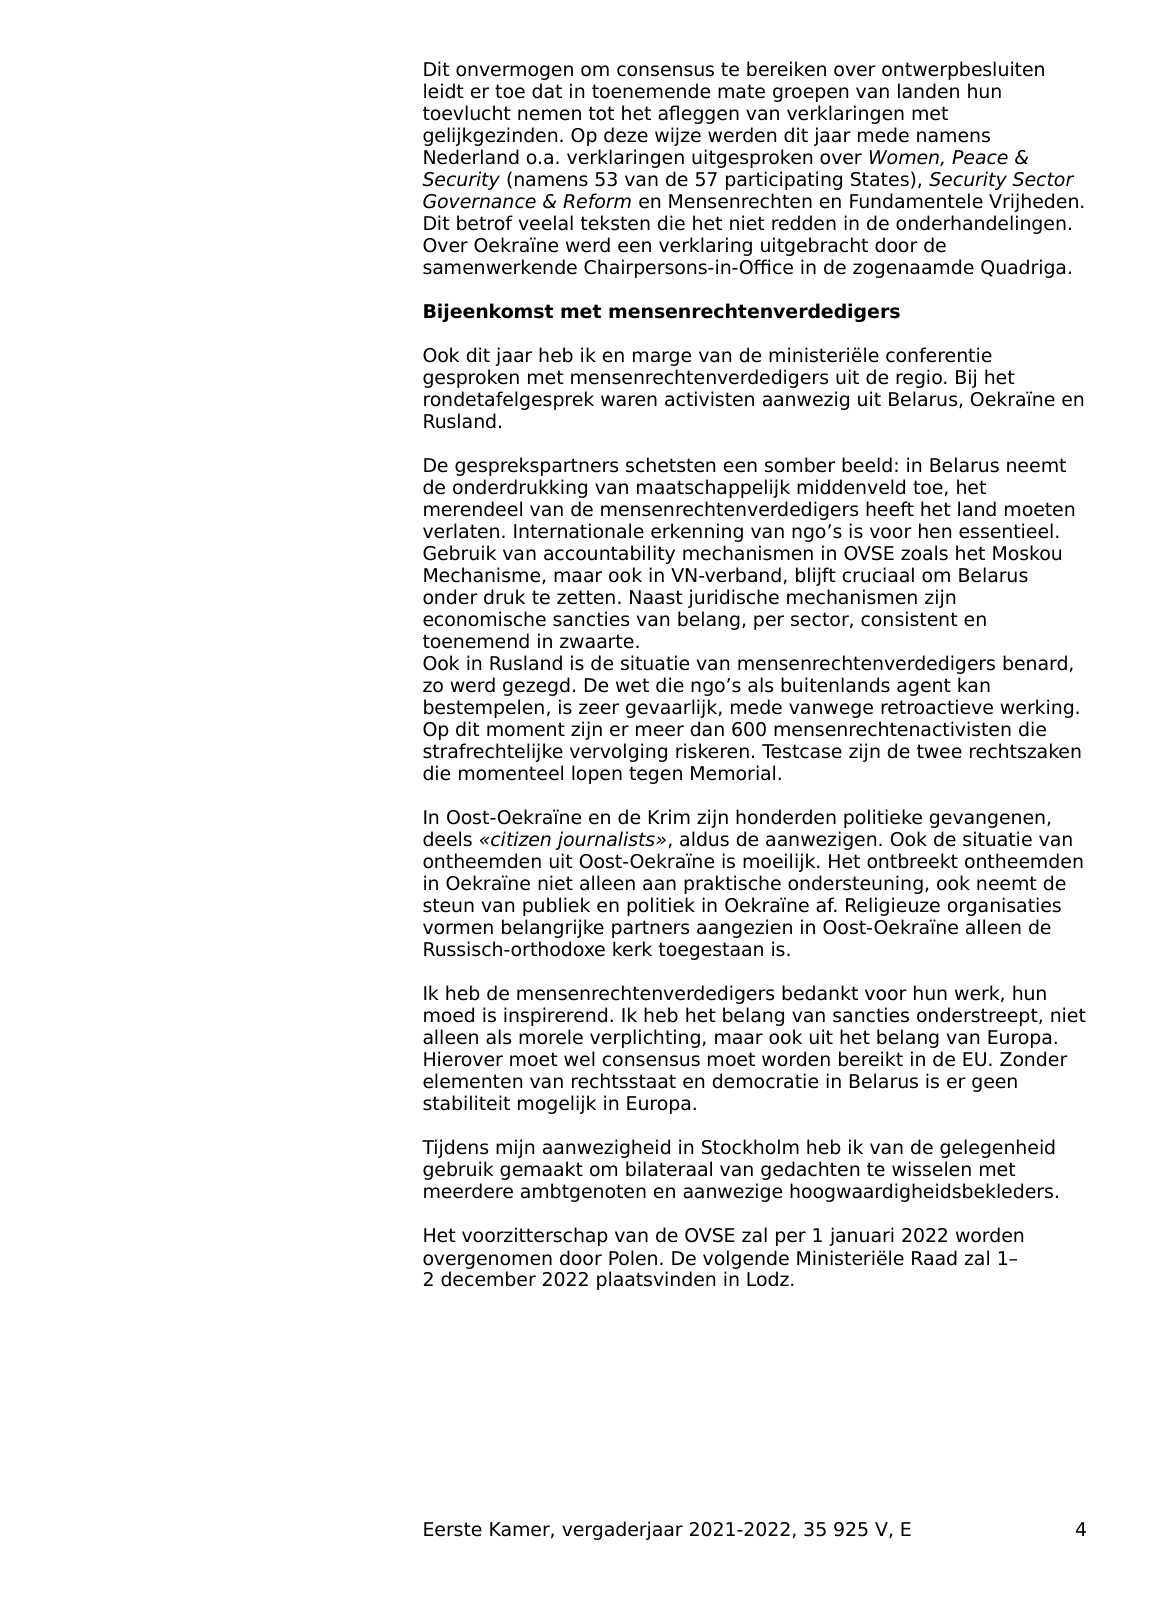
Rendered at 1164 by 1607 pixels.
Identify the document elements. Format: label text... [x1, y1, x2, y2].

text Ik heb de mensenrechtenverdedigers bedankt voor hun werk, hun moed is inspirerend. Ik heb het belang van sancties onderstreept, niet alleen als morele verplichting, maar ook uit het belang van Europa. Hierover moet wel consensus moet worden bereikt in de EU. Zonder elementen van rechtsstaat en democratie in Belarus is er geen stabiliteit mogelijk in Europa. [422, 983, 1087, 1115]
text Tijdens mijn aanwezigheid in Stockholm heb ik van de gelegenheid gebruik gemaakt om bilateraal van gedachten te wisselen met meerdere ambtgenoten en aanwezige hoogwaardigheidsbekleders. [422, 1137, 1087, 1203]
subtitle Bijeenkomst met mensenrechtenverdedigers [422, 301, 1087, 323]
text In Oost-Oekraïne en de Krim zijn honderden politieke gevangenen, deels «citizen journalists», aldus de aanwezigen. Ook de situatie van ontheemden uit Oost-Oekraïne is moeilijk. Het ontbreekt ontheemden in Oekraïne niet alleen aan praktische ondersteuning, ook neemt de steun van publiek en politiek in Oekraïne af. Religieuze organisaties vormen belangrijke partners aangezien in Oost-Oekraïne alleen de Russisch-orthodoxe kerk toegestaan is. [422, 807, 1087, 961]
text De gesprekspartners schetsten een somber beeld: in Belarus neemt de onderdrukking van maatschappelijk middenveld toe, het merendeel van de mensenrechtenverdedigers heeft het land moeten verlaten. Internationale erkenning van ngo’s is voor hen essentieel. Gebruik van accountability mechanismen in OVSE zoals het Moskou Mechanisme, maar ook in VN-verband, blijft cruciaal om Belarus onder druk te zetten. Naast juridische mechanismen zijn economische sancties van belang, per sector, consistent en toenemend in zwaarte. [422, 455, 1087, 653]
text Dit onvermogen om consensus te bereiken over ontwerpbesluiten leidt er toe dat in toenemende mate groepen van landen hun toevlucht nemen tot het afleggen van verklaringen met gelijkgezinden. Op deze wijze werden dit jaar mede namens Nederland o.a. verklaringen uitgesproken over Women, Peace & Security (namens 53 van de 57 participating States), Security Sector Governance & Reform en Mensenrechten en Fundamentele Vrijheden. Dit betrof veelal teksten die het niet redden in de onderhandelingen. Over Oekraïne werd een verklaring uitgebracht door de samenwerkende Chairpersons-in-Office in de zogenaamde Quadriga. [422, 59, 1087, 279]
text Ook in Rusland is de situatie van mensenrechtenverdedigers benard, zo werd gezegd. De wet die ngo’s als buitenlands agent kan bestempelen, is zeer gevaarlijk, mede vanwege retroactieve werking. Op dit moment zijn er meer dan 600 mensenrechtenactivisten die strafrechtelijke vervolging riskeren. Testcase zijn de twee rechtszaken die momenteel lopen tegen Memorial. [422, 653, 1087, 785]
text Het voorzitterschap van de OVSE zal per 1 januari 2022 worden overgenomen door Polen. De volgende Ministeriële Raad zal 1–2 december 2022 plaatsvinden in Lodz. [422, 1225, 1087, 1291]
text Ook dit jaar heb ik en marge van de ministeriële conferentie gesproken met mensenrechtenverdedigers uit de regio. Bij het rondetafelgesprek waren activisten aanwezig uit Belarus, Oekraïne en Rusland. [422, 345, 1087, 433]
